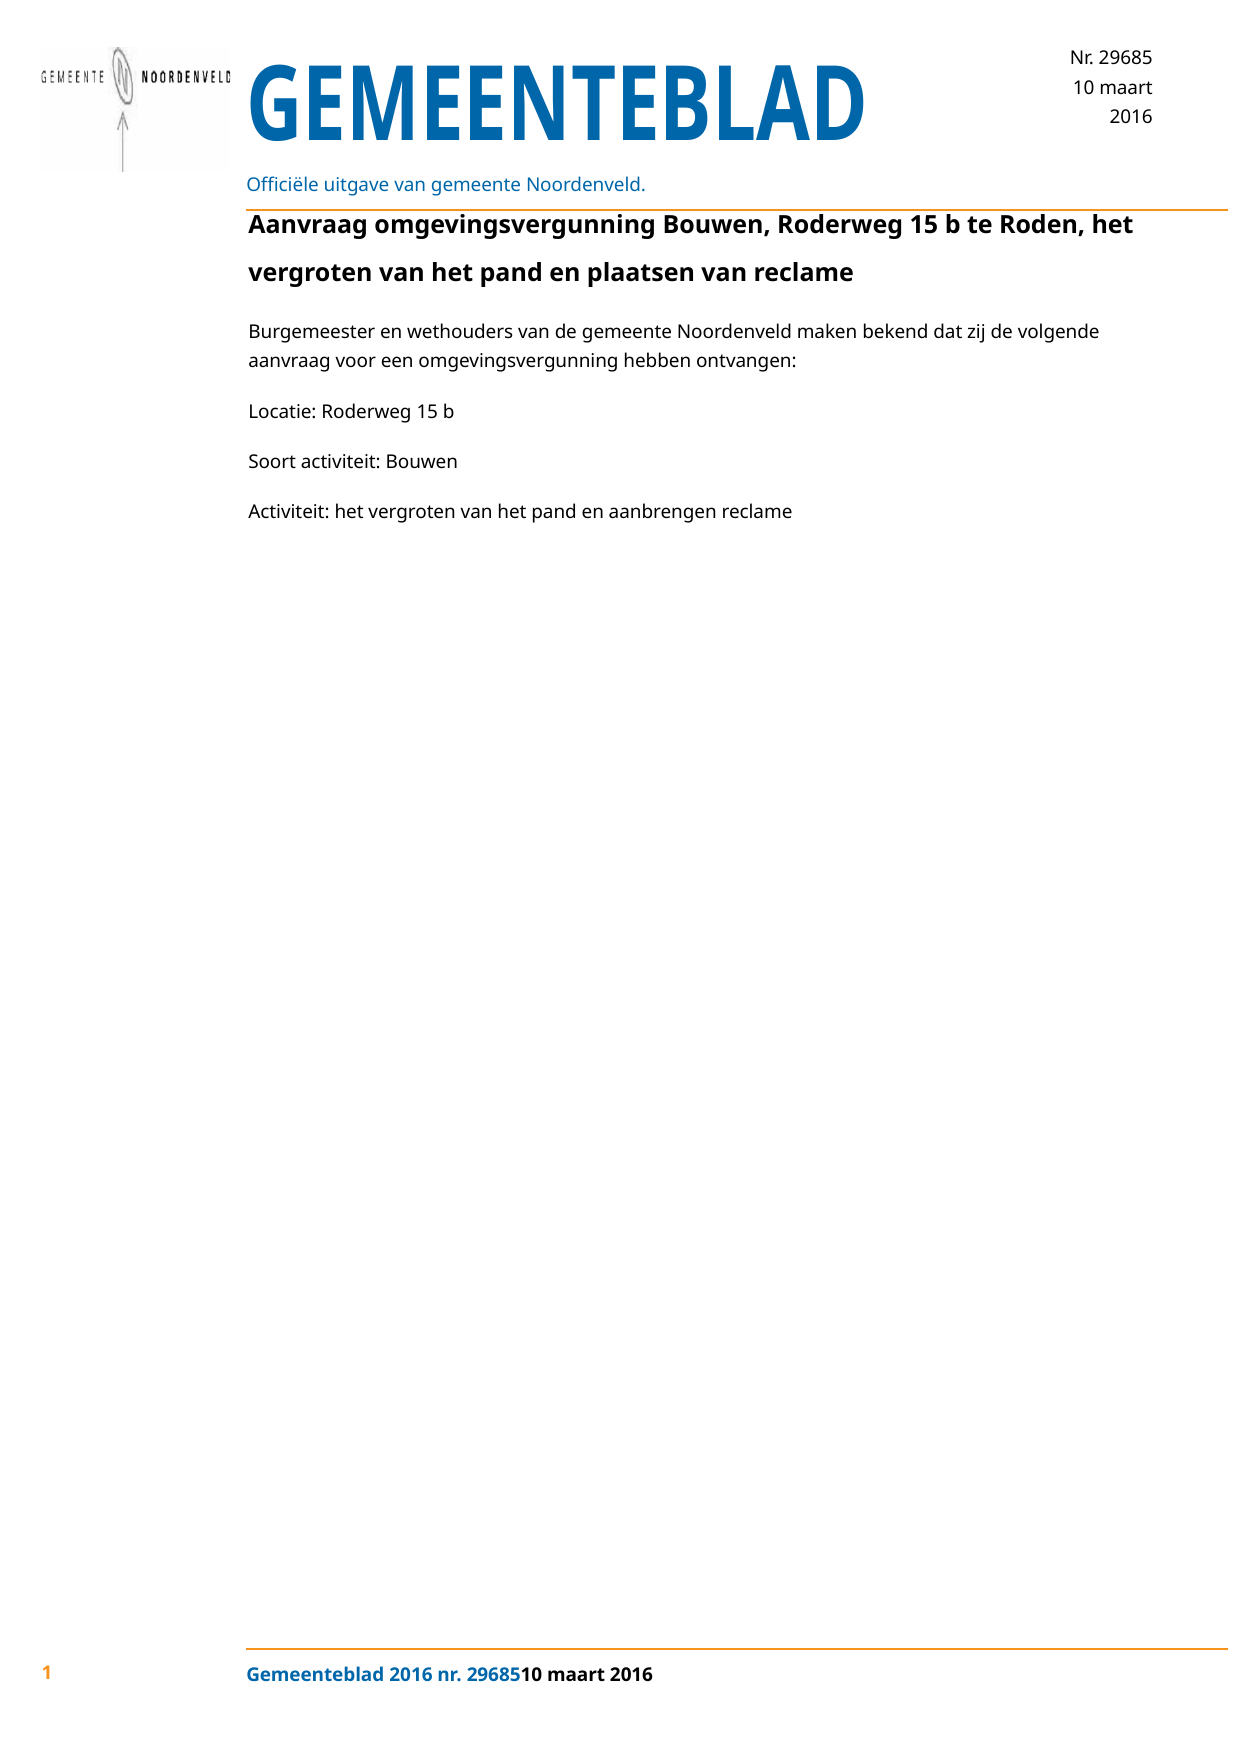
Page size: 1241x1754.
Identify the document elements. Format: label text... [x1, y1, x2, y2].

text Soort activiteit: Bouwen [248, 448, 1152, 474]
text Aanvraag omgevingsvergunning Bouwen, Roderweg 15 b te Roden, het vergroten van het pand en plaatsen van reclame [248, 211, 1152, 288]
text Burgemeester en wethouders van de gemeente Noordenveld maken bekend dat zij de volgende aanvraag voor een omgevingsvergunning hebben ontvangen: [248, 318, 1152, 373]
picture [41, 47, 231, 172]
text Activiteit: het vergroten van het pand en aanbrengen reclame [248, 499, 1152, 524]
text Locatie: Roderweg 15 b [248, 398, 1152, 424]
